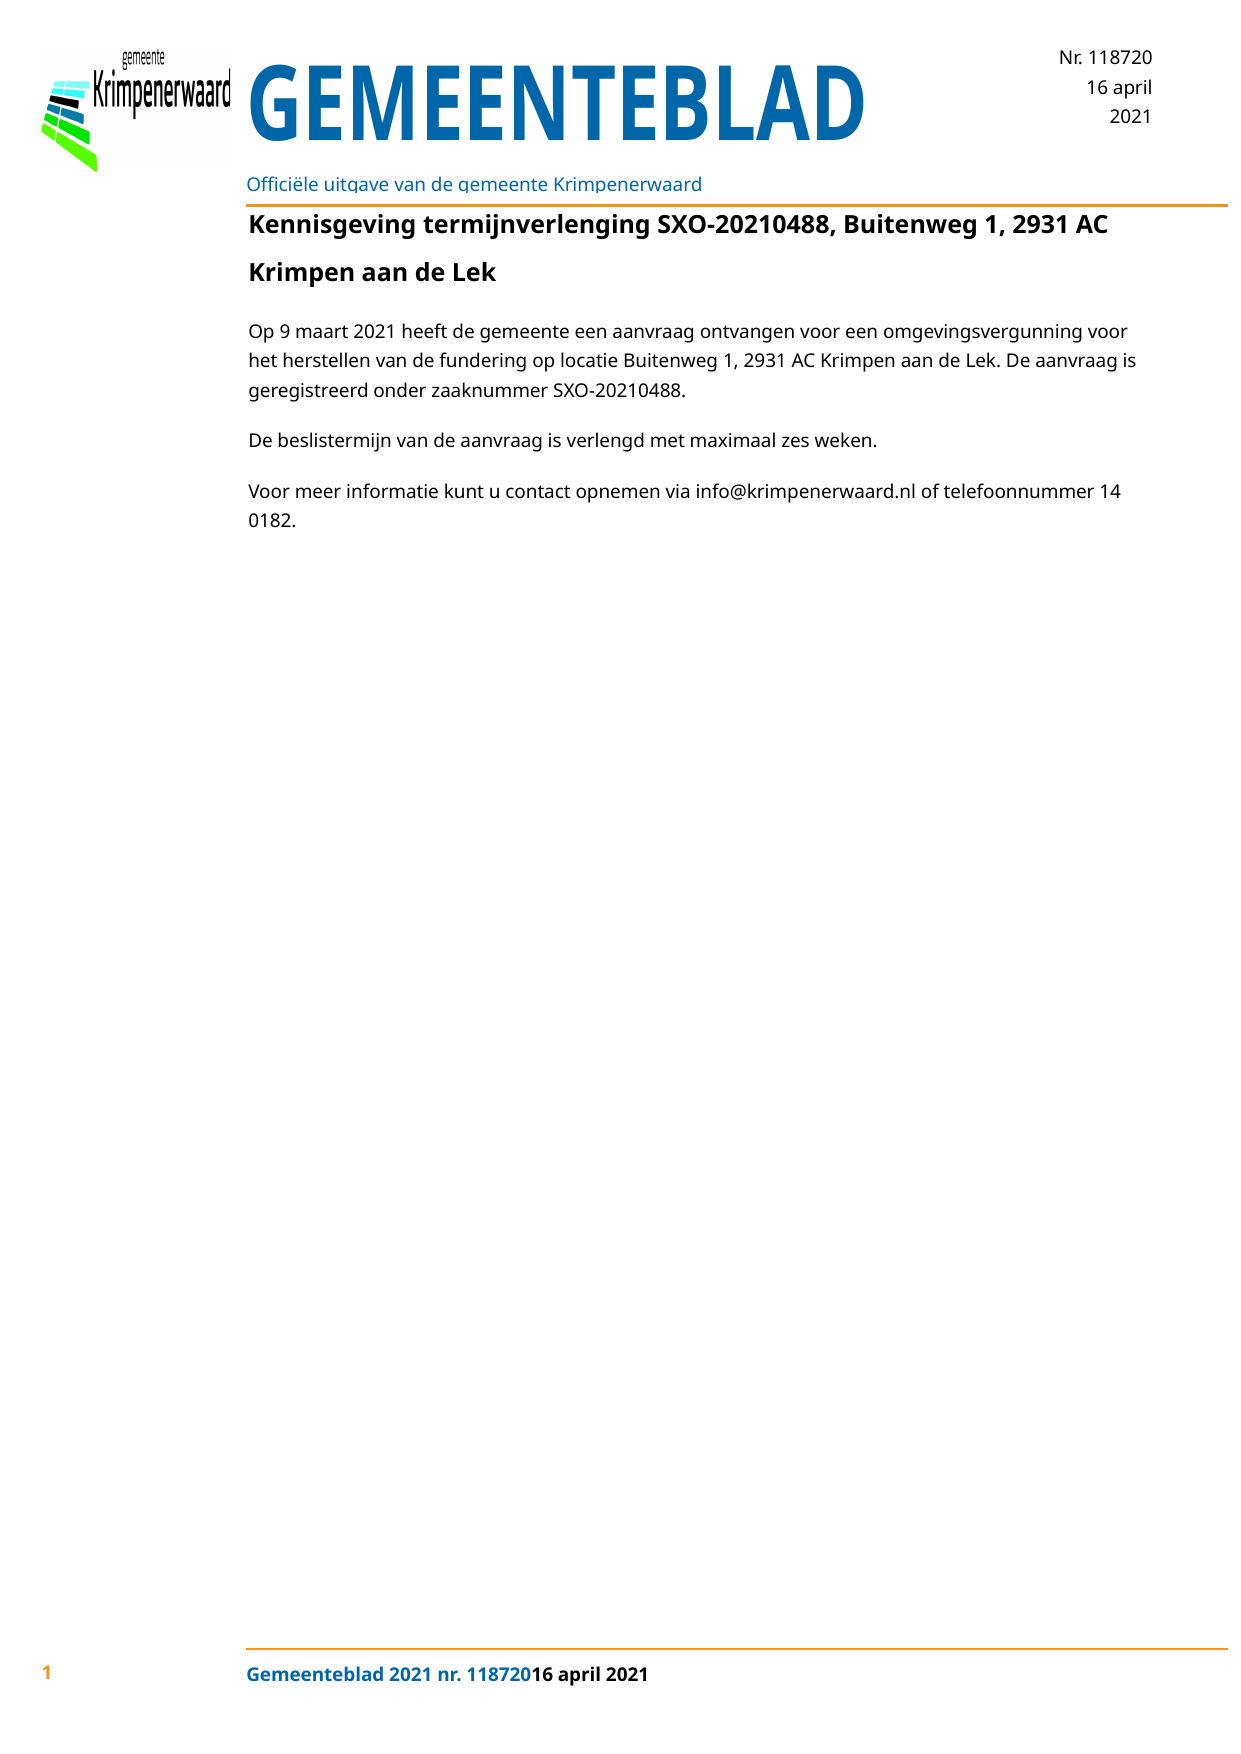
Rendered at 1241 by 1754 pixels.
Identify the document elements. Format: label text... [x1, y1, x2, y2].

text Op 9 maart 2021 heeft de gemeente een aanvraag ontvangen voor een omgevingsvergunning voor het herstellen van de fundering op locatie Buitenweg 1, 2931 AC Krimpen aan de Lek. De aanvraag is geregistreerd onder zaaknummer SXO-20210488. [248, 318, 1152, 403]
picture [41, 47, 231, 172]
text De beslistermijn van de aanvraag is verlengd met maximaal zes weken. [248, 427, 1152, 453]
text Voor meer informatie kunt u contact opnemen via info@krimpenerwaard.nl of telefoonnummer 14 0182. [248, 478, 1152, 533]
text Kennisgeving termijnverlenging SXO-20210488, Buitenweg 1, 2931 AC Krimpen aan de Lek [248, 207, 1152, 288]
